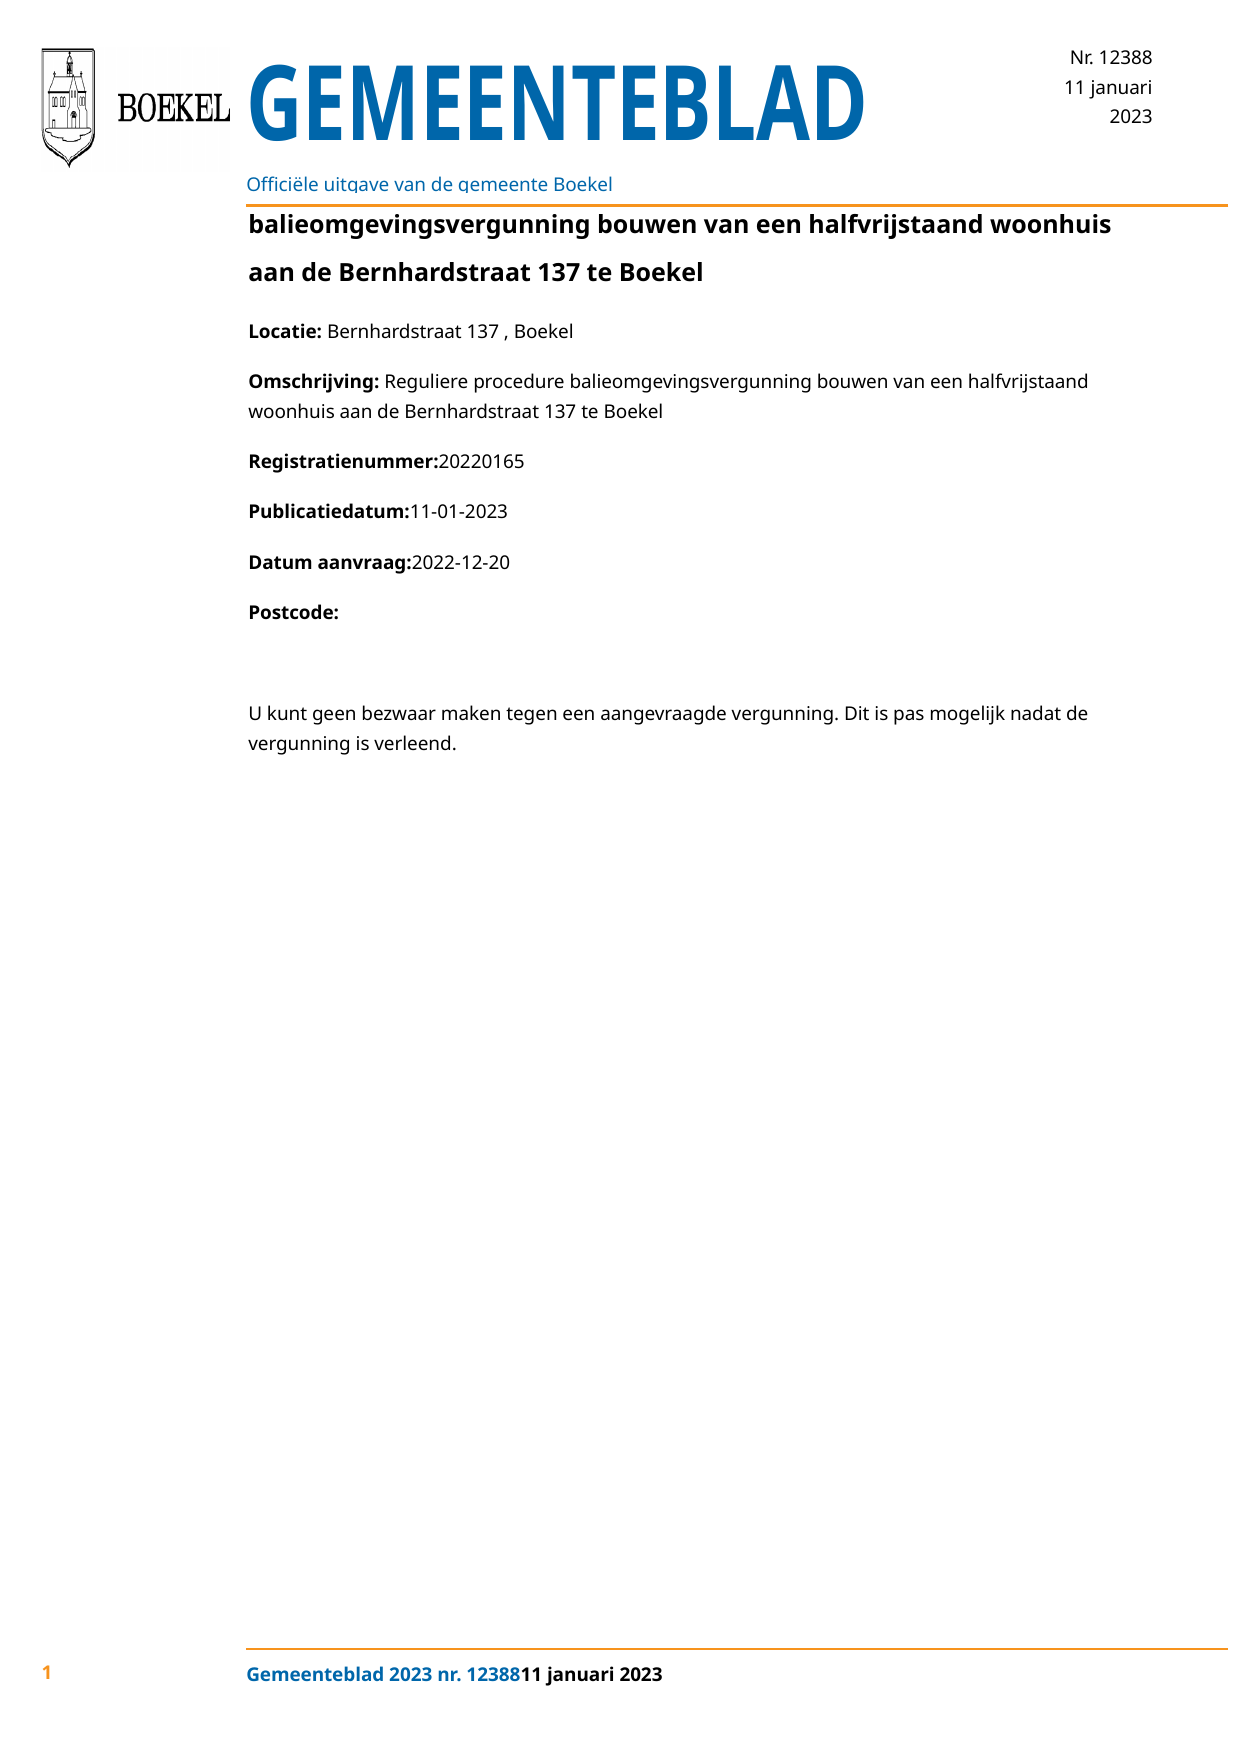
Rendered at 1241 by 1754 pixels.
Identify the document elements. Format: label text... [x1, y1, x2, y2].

text Locatie: Bernhardstraat 137 , Boekel [248, 318, 1152, 344]
text balieomgevingsvergunning bouwen van een halfvrijstaand woonhuis aan de Bernhardstraat 137 te Boekel [248, 207, 1152, 288]
picture [41, 47, 231, 172]
text Publicatiedatum:11-01-2023 [248, 499, 1152, 524]
text Datum aanvraag:2022-12-20 [248, 549, 1152, 575]
text Registratienummer:20220165 [248, 448, 1152, 474]
text Omschrijving: Reguliere procedure balieomgevingsvergunning bouwen van een halfvrijstaand woonhuis aan de Bernhardstraat 137 te Boekel [248, 368, 1152, 424]
text U kunt geen bezwaar maken tegen een aangevraagde vergunning. Dit is pas mogelijk nadat de vergunning is verleend. [248, 700, 1152, 756]
text Postcode: [248, 599, 1152, 625]
